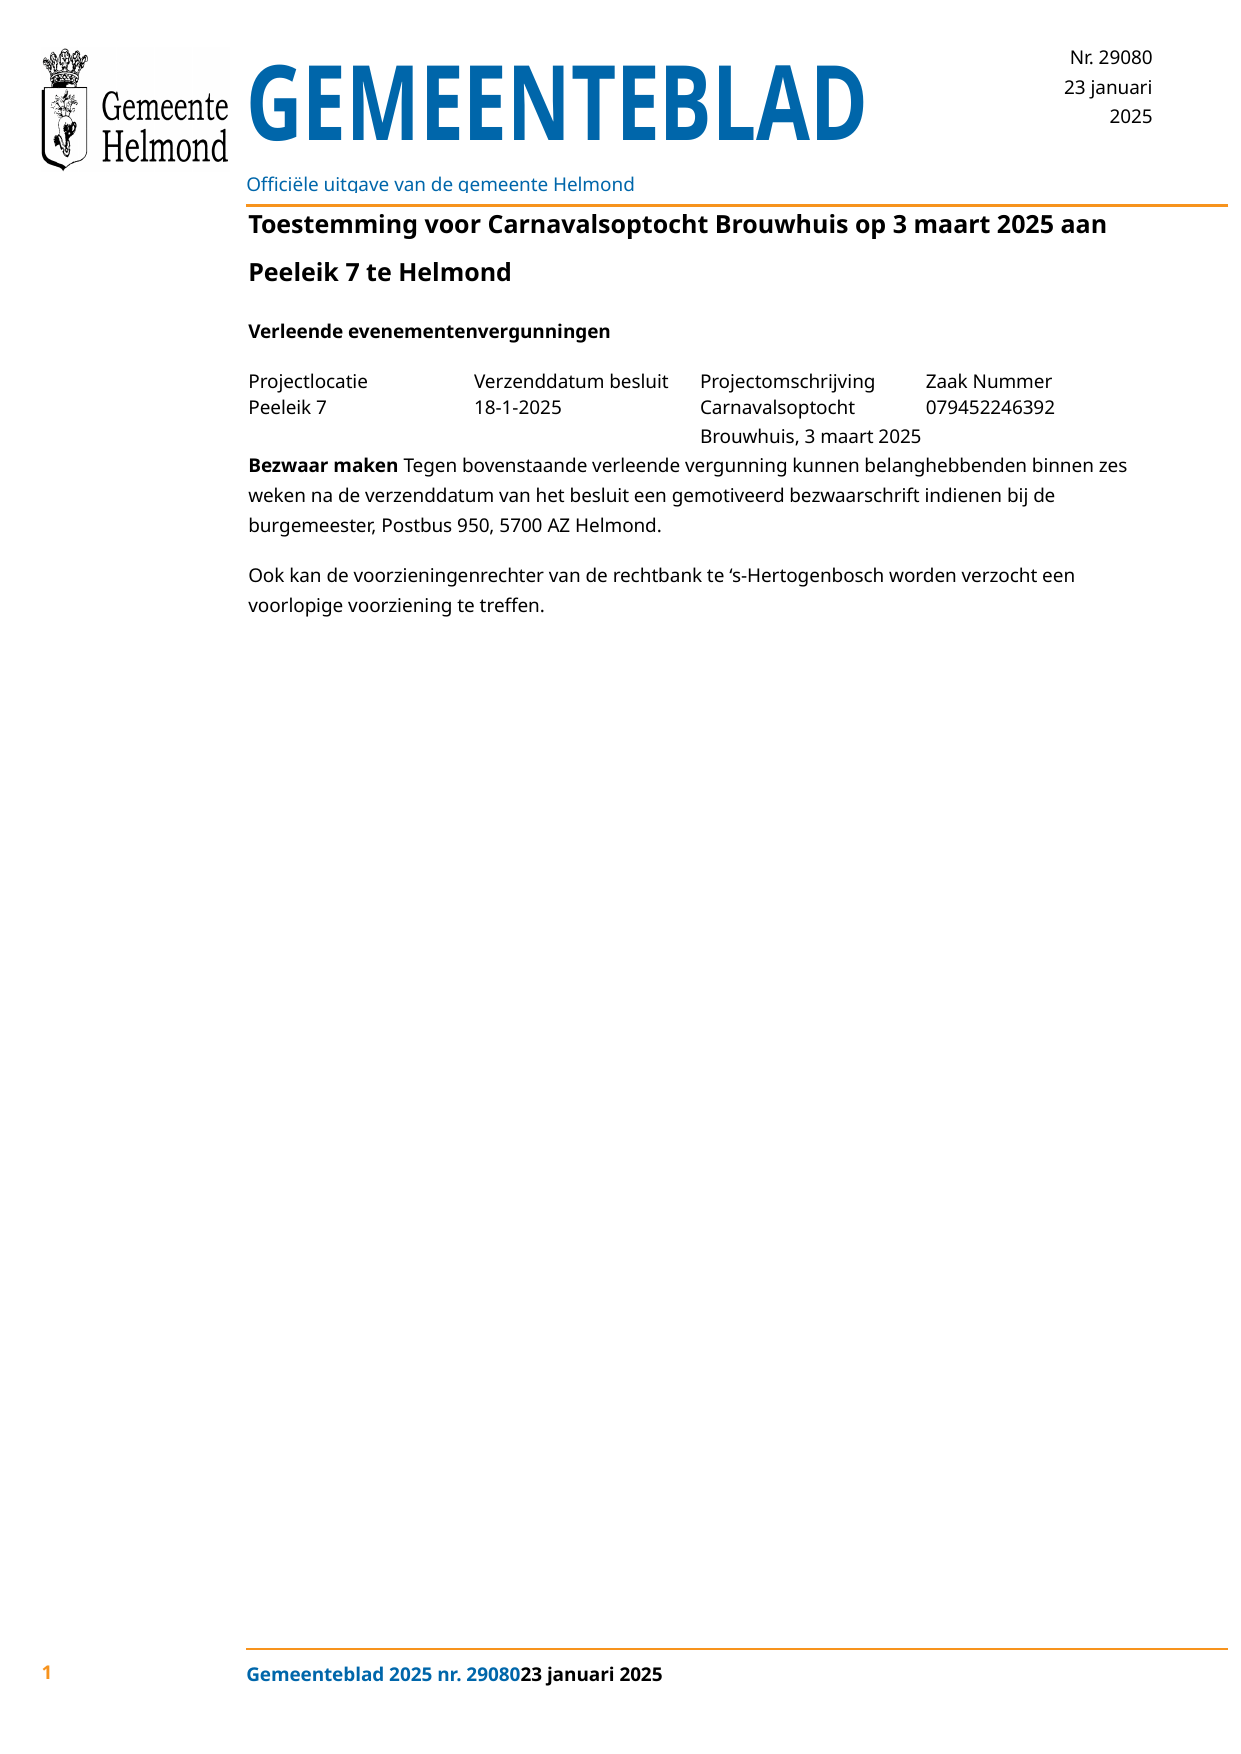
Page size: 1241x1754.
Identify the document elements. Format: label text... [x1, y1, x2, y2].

text Ook kan de voorzieningenrechter van de rechtbank te ‘s-Hertogenbosch worden verzocht een voorlopige voorziening te treffen. [248, 562, 1152, 618]
table_header Projectomschrijving [700, 369, 926, 394]
table_header Verzenddatum besluit [474, 369, 700, 394]
picture [41, 47, 231, 172]
table_cell 079452246392 [926, 394, 1152, 449]
table_cell 18-1-2025 [474, 394, 700, 449]
text Verleende evenementenvergunningen [248, 318, 1152, 344]
table_cell Peeleik 7 [248, 394, 474, 449]
text Bezwaar maken Tegen bovenstaande verleende vergunning kunnen belanghebbenden binnen zes weken na de verzenddatum van het besluit een gemotiveerd bezwaarschrift indienen bij de burgemeester, Postbus 950, 5700 AZ Helmond. [248, 453, 1152, 538]
text Toestemming voor Carnavalsoptocht Brouwhuis op 3 maart 2025 aan Peeleik 7 te Helmond [248, 207, 1152, 288]
table_cell Carnavalsoptocht Brouwhuis, 3 maart 2025 [700, 394, 926, 449]
table_header Projectlocatie [248, 369, 474, 394]
table_header Zaak Nummer [926, 369, 1152, 394]
